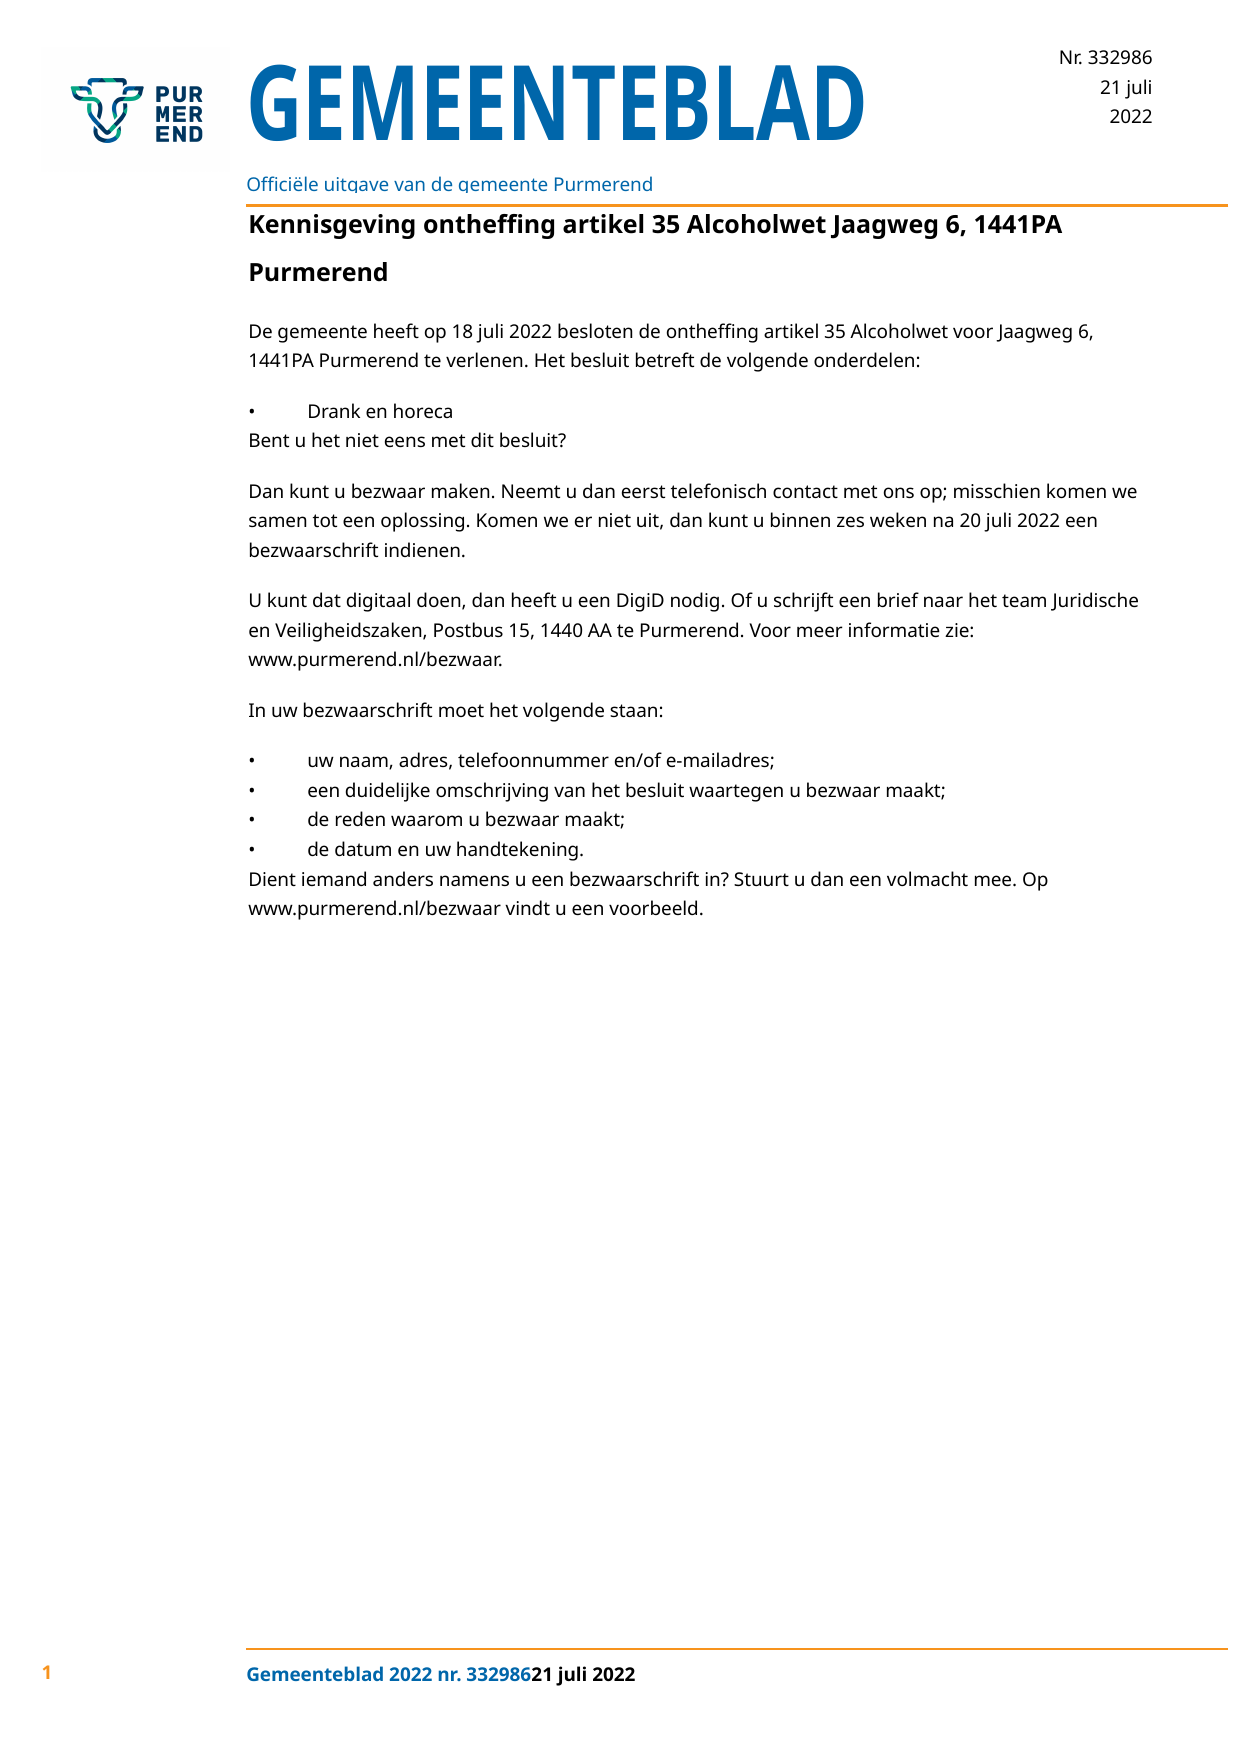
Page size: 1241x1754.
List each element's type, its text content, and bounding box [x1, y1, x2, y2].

list de datum en uw handtekening. [248, 836, 1152, 862]
text De gemeente heeft op 18 juli 2022 besloten de ontheffing artikel 35 Alcoholwet voor Jaagweg 6, 1441PA Purmerend te verlenen. Het besluit betreft de volgende onderdelen: [248, 318, 1152, 373]
text Kennisgeving ontheffing artikel 35 Alcoholwet Jaagweg 6, 1441PA Purmerend [248, 207, 1152, 288]
text Dient iemand anders namens u een bezwaarschrift in? Stuurt u dan een volmacht mee. Op www.purmerend.nl/bezwaar vindt u een voorbeeld. [248, 866, 1152, 921]
text Dan kunt u bezwaar maken. Neemt u dan eerst telefonisch contact met ons op; misschien komen we samen tot een oplossing. Komen we er niet uit, dan kunt u binnen zes weken na 20 juli 2022 een bezwaarschrift indienen. [248, 478, 1152, 563]
picture [41, 47, 231, 172]
text Bent u het niet eens met dit besluit? [248, 427, 1152, 453]
list een duidelijke omschrijving van het besluit waartegen u bezwaar maakt; [248, 777, 1152, 803]
text In uw bezwaarschrift moet het volgende staan: [248, 697, 1152, 723]
list Drank en horeca [248, 398, 1152, 424]
list de reden waarom u bezwaar maakt; [248, 807, 1152, 832]
text U kunt dat digitaal doen, dan heeft u een DigiD nodig. Of u schrijft een brief naar het team Juridische en Veiligheidszaken, Postbus 15, 1440 AA te Purmerend. Voor meer informatie zie: www.purmerend.nl/bezwaar. [248, 587, 1152, 672]
list uw naam, adres, telefoonnummer en/of e-mailadres; [248, 747, 1152, 773]
